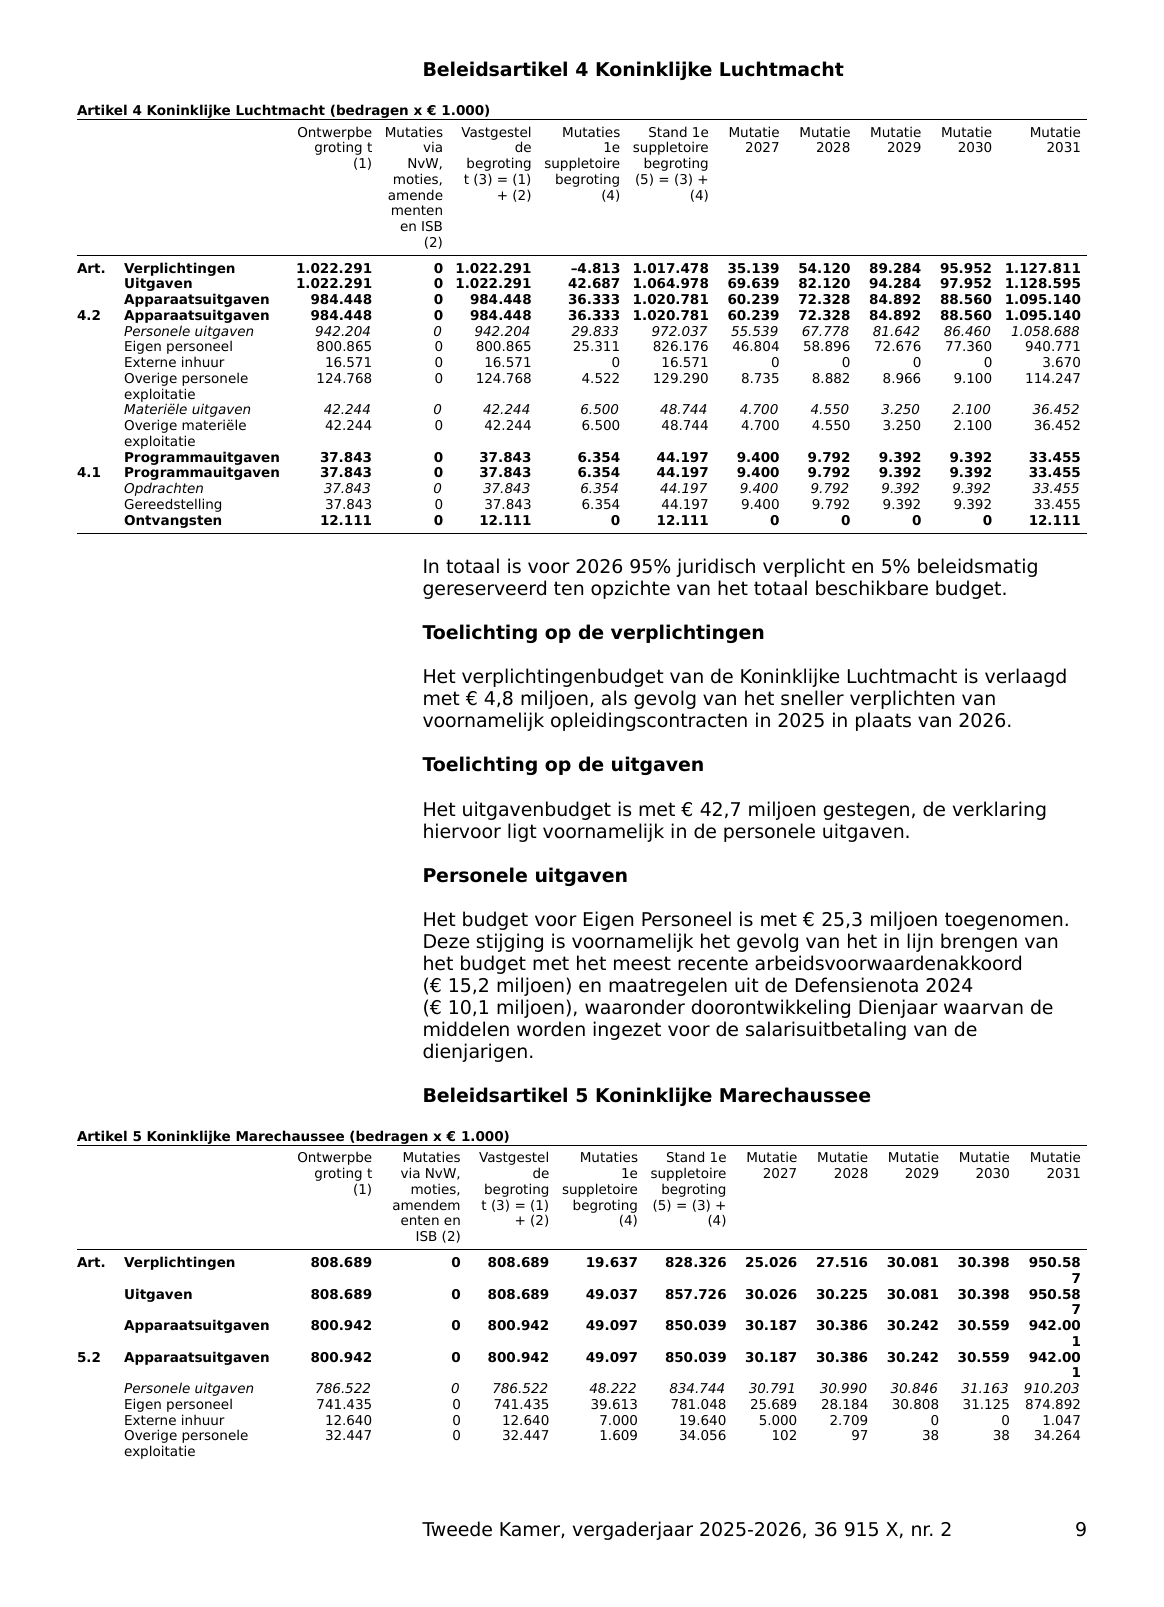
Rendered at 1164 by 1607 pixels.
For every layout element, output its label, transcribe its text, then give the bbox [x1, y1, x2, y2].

table_cell [118, 120, 289, 255]
table_cell 31.163 [945, 1381, 1016, 1397]
table_cell 942.001 [1016, 1349, 1087, 1381]
table_cell Materiële uitgaven [118, 402, 289, 418]
table_cell 800.942 [466, 1349, 555, 1381]
table_cell 37.843 [289, 449, 378, 465]
table_cell Stand 1e suppletoire begroting (5) = (3) + (4) [644, 1146, 732, 1249]
table_cell Ontwerpbegroting t (1) [289, 120, 378, 255]
table_cell 942.001 [1016, 1318, 1087, 1349]
table_cell Ontwerpbegroting t (1) [289, 1146, 378, 1249]
subtitle Toelichting op de uitgaven [422, 754, 1087, 776]
table_cell 1.022.291 [289, 256, 378, 276]
table_cell [77, 481, 118, 497]
table_cell 2.100 [927, 418, 998, 449]
table_cell 30.559 [945, 1349, 1016, 1381]
table_cell 6.500 [537, 402, 626, 418]
table_cell Mutatie 2027 [732, 1146, 803, 1249]
table_cell 37.843 [289, 497, 378, 512]
table_cell 2.709 [803, 1412, 874, 1428]
table_cell [77, 120, 118, 255]
table_cell 30.242 [874, 1318, 945, 1349]
table_cell 6.354 [537, 481, 626, 497]
text Het budget voor Eigen Personeel is met € 25,3 miljoen toegenomen. Deze stijging is voornamelijk het gevolg van het in lijn brengen van het budget met het meest recente arbeidsvoorwaardenakkoord (€ 15,2 miljoen) en maatregelen uit de Defensienota 2024 (€ 10,1 miljoen), waaronder doorontwikkeling Dienjaar waarvan de middelen worden ingezet voor de salarisuitbetaling van de dienjarigen. [422, 909, 1087, 1063]
table_cell Programmauitgaven [118, 465, 289, 481]
table_cell 44.197 [626, 449, 714, 465]
table_cell Mutaties 1e suppletoire begroting (4) [555, 1146, 644, 1249]
table_cell [77, 371, 118, 402]
table_cell 972.037 [626, 324, 714, 339]
table_cell Mutatie 2028 [803, 1146, 874, 1249]
table_cell 30.386 [803, 1349, 874, 1381]
table_cell Personele uitgaven [118, 1381, 289, 1397]
table_cell [77, 1428, 118, 1459]
table_cell 33.455 [998, 465, 1087, 481]
table_cell 30.846 [874, 1381, 945, 1397]
table_cell 6.354 [537, 497, 626, 512]
table_cell 89.284 [856, 256, 927, 276]
table_cell 0 [378, 339, 449, 355]
table_cell 84.892 [856, 308, 927, 323]
table_cell Stand 1e suppletoire begroting (5) = (3) + (4) [626, 120, 714, 255]
table_cell 114.247 [998, 371, 1087, 402]
table_cell 5.000 [732, 1412, 803, 1428]
table_cell [77, 324, 118, 339]
table_cell 28.184 [803, 1397, 874, 1412]
table_cell Mutatie 2030 [927, 120, 998, 255]
table_cell 0 [378, 1250, 466, 1286]
table_cell 9.392 [927, 497, 998, 512]
table_cell 8.882 [785, 371, 856, 402]
table_cell 97 [803, 1428, 874, 1459]
table_cell Mutaties via NvW, moties, amendementen en ISB (2) [378, 120, 449, 255]
table_cell 2.100 [927, 402, 998, 418]
table_cell 30.398 [945, 1250, 1016, 1286]
table_cell 4.2 [77, 308, 118, 323]
table_cell 800.865 [289, 339, 378, 355]
table_header Artikel 4 Koninklijke Luchtmacht (bedragen x € 1.000) [77, 103, 1087, 119]
table_cell 72.328 [785, 292, 856, 308]
table_cell 0 [785, 355, 856, 371]
table_cell 0 [378, 1318, 466, 1349]
table_cell 102 [732, 1428, 803, 1459]
table_cell 4.700 [715, 418, 785, 449]
table_cell 48.744 [626, 402, 714, 418]
table_cell 30.026 [732, 1286, 803, 1318]
table_cell 6.354 [537, 465, 626, 481]
table_cell 30.242 [874, 1349, 945, 1381]
table_cell 0 [378, 1349, 466, 1381]
table_cell 72.328 [785, 308, 856, 323]
table_cell Apparaatsuitgaven [118, 292, 289, 308]
table_cell [77, 497, 118, 512]
table_cell 30.386 [803, 1318, 874, 1349]
table_cell 60.239 [715, 292, 785, 308]
table_cell 12.111 [626, 512, 714, 533]
table_cell Verplichtingen [118, 1250, 289, 1286]
table_cell 60.239 [715, 308, 785, 323]
table_cell 9.392 [856, 465, 927, 481]
table_cell 42.244 [289, 402, 378, 418]
table_cell 67.778 [785, 324, 856, 339]
table_cell Mutaties 1e suppletoire begroting (4) [537, 120, 626, 255]
table_cell 984.448 [449, 308, 537, 323]
table_cell Personele uitgaven [118, 324, 289, 339]
table_cell 1.017.478 [626, 256, 714, 276]
table_cell 850.039 [644, 1318, 732, 1349]
table_cell 3.670 [998, 355, 1087, 371]
table_cell Eigen personeel [118, 339, 289, 355]
table_cell 1.020.781 [626, 292, 714, 308]
table_cell [77, 1318, 118, 1349]
table_cell 826.176 [626, 339, 714, 355]
table_cell 88.560 [927, 308, 998, 323]
table_cell 69.639 [715, 276, 785, 292]
table_cell 9.400 [715, 465, 785, 481]
table_cell 58.896 [785, 339, 856, 355]
table_cell 30.808 [874, 1397, 945, 1412]
table_cell [77, 292, 118, 308]
table_cell 0 [715, 355, 785, 371]
table_cell [77, 339, 118, 355]
table_cell 1.022.291 [449, 256, 537, 276]
table_cell 12.111 [289, 512, 378, 533]
table_cell 0 [378, 1286, 466, 1318]
table_cell 48.222 [555, 1381, 644, 1397]
table_cell 786.522 [466, 1381, 555, 1397]
table_cell 1.127.811 [998, 256, 1087, 276]
table_cell 5.2 [77, 1349, 118, 1381]
table_cell 30.791 [732, 1381, 803, 1397]
table_cell Uitgaven [118, 1286, 289, 1318]
table_cell Opdrachten [118, 481, 289, 497]
table_cell 984.448 [289, 292, 378, 308]
table_cell 0 [378, 418, 449, 449]
table_cell Mutatie 2030 [945, 1146, 1016, 1249]
table_cell Apparaatsuitgaven [118, 308, 289, 323]
table_cell 1.020.781 [626, 308, 714, 323]
table_cell 42.244 [289, 418, 378, 449]
table_cell 828.326 [644, 1250, 732, 1286]
table_cell 12.111 [449, 512, 537, 533]
table_cell 9.392 [927, 481, 998, 497]
table_cell 857.726 [644, 1286, 732, 1318]
table_cell Mutatie 2029 [874, 1146, 945, 1249]
table_cell 37.843 [449, 497, 537, 512]
table_cell 88.560 [927, 292, 998, 308]
table_cell 0 [856, 355, 927, 371]
table_cell Art. [77, 256, 118, 276]
table_cell 4.522 [537, 371, 626, 402]
table_cell 800.942 [466, 1318, 555, 1349]
table_cell 800.942 [289, 1318, 378, 1349]
table_cell 9.792 [785, 497, 856, 512]
table_cell 0 [945, 1412, 1016, 1428]
table_cell 0 [378, 355, 449, 371]
table_cell 808.689 [289, 1286, 378, 1318]
table_cell 950.587 [1016, 1250, 1087, 1286]
table_cell Mutatie 2031 [1016, 1146, 1087, 1249]
table_cell 46.804 [715, 339, 785, 355]
table_cell 33.455 [998, 449, 1087, 465]
table_cell 9.100 [927, 371, 998, 402]
table_cell 33.455 [998, 481, 1087, 497]
table_cell 34.264 [1016, 1428, 1087, 1459]
table_cell Vastgestelde begroting t (3) = (1) + (2) [466, 1146, 555, 1249]
table_cell 4.1 [77, 465, 118, 481]
table_cell 808.689 [466, 1286, 555, 1318]
table_cell 37.843 [449, 465, 537, 481]
table_cell 42.687 [537, 276, 626, 292]
table_cell 12.640 [289, 1412, 378, 1428]
table_cell 0 [378, 465, 449, 481]
table_cell [77, 1412, 118, 1428]
table_cell Overige materiële exploitatie [118, 418, 289, 449]
table_cell 1.022.291 [289, 276, 378, 292]
table_cell 16.571 [626, 355, 714, 371]
table_cell 49.097 [555, 1318, 644, 1349]
table_cell 30.187 [732, 1349, 803, 1381]
table_cell Programmauitgaven [118, 449, 289, 465]
table_cell 7.000 [555, 1412, 644, 1428]
table_cell 834.744 [644, 1381, 732, 1397]
table_cell 44.197 [626, 465, 714, 481]
table_cell 48.744 [626, 418, 714, 449]
table_cell 25.689 [732, 1397, 803, 1412]
table_cell 9.400 [715, 497, 785, 512]
table_cell 3.250 [856, 418, 927, 449]
table_cell Vastgestelde begroting t (3) = (1) + (2) [449, 120, 537, 255]
table_cell [77, 1397, 118, 1412]
table_cell 9.792 [785, 449, 856, 465]
table_cell 42.244 [449, 418, 537, 449]
table_cell Mutatie 2031 [998, 120, 1087, 255]
table_cell 0 [537, 355, 626, 371]
table_cell 9.392 [856, 497, 927, 512]
subtitle Personele uitgaven [422, 865, 1087, 887]
table_cell 4.550 [785, 402, 856, 418]
table_cell 37.843 [289, 481, 378, 497]
table_cell 30.081 [874, 1286, 945, 1318]
text Het verplichtingenbudget van de Koninklijke Luchtmacht is verlaagd met € 4,8 miljoen, als gevolg van het sneller verplichten van voornamelijk opleidingscontracten in 2025 in plaats van 2026. [422, 666, 1087, 732]
table_cell Uitgaven [118, 276, 289, 292]
table_cell 9.392 [856, 449, 927, 465]
table_cell 0 [378, 1397, 466, 1412]
table_cell 12.640 [466, 1412, 555, 1428]
table_cell 29.833 [537, 324, 626, 339]
table_cell 1.128.595 [998, 276, 1087, 292]
table_cell 910.203 [1016, 1381, 1087, 1397]
table_cell 82.120 [785, 276, 856, 292]
table_cell 1.022.291 [449, 276, 537, 292]
table_cell Verplichtingen [118, 256, 289, 276]
table_cell 9.392 [856, 481, 927, 497]
table_cell 786.522 [289, 1381, 378, 1397]
table_cell 940.771 [998, 339, 1087, 355]
table_cell 984.448 [289, 308, 378, 323]
table_cell 850.039 [644, 1349, 732, 1381]
table_cell 0 [537, 512, 626, 533]
subtitle Toelichting op de verplichtingen [422, 622, 1087, 644]
table_cell 49.097 [555, 1349, 644, 1381]
table_cell 44.197 [626, 481, 714, 497]
table_cell 9.392 [927, 449, 998, 465]
table_cell 32.447 [289, 1428, 378, 1459]
table_cell [118, 1146, 289, 1249]
table_cell 6.354 [537, 449, 626, 465]
table_cell 781.048 [644, 1397, 732, 1412]
table_cell 9.792 [785, 481, 856, 497]
table_cell Mutatie 2028 [785, 120, 856, 255]
table_cell 8.735 [715, 371, 785, 402]
table_cell [77, 402, 118, 418]
table_cell 0 [378, 276, 449, 292]
table_cell 4.550 [785, 418, 856, 449]
table_cell 0 [715, 512, 785, 533]
table_cell 72.676 [856, 339, 927, 355]
table_cell 3.250 [856, 402, 927, 418]
table_cell 31.125 [945, 1397, 1016, 1412]
table_cell 36.452 [998, 402, 1087, 418]
table_cell 1.058.688 [998, 324, 1087, 339]
table_cell Overige personele exploitatie [118, 1428, 289, 1459]
table_cell 808.689 [466, 1250, 555, 1286]
table_cell 0 [378, 512, 449, 533]
table_cell 36.333 [537, 292, 626, 308]
table_cell Apparaatsuitgaven [118, 1318, 289, 1349]
table_cell 30.225 [803, 1286, 874, 1318]
table_cell 124.768 [289, 371, 378, 402]
table_cell 984.448 [449, 292, 537, 308]
table_cell 4.700 [715, 402, 785, 418]
table_cell 0 [927, 512, 998, 533]
table_cell Art. [77, 1250, 118, 1286]
table_cell 27.516 [803, 1250, 874, 1286]
subtitle Beleidsartikel 4 Koninklijke Luchtmacht [422, 59, 1087, 81]
table_cell 9.400 [715, 481, 785, 497]
table_cell 19.637 [555, 1250, 644, 1286]
table_cell 0 [378, 1381, 466, 1397]
table_cell 0 [378, 292, 449, 308]
table_cell Externe inhuur [118, 1412, 289, 1428]
table_cell 97.952 [927, 276, 998, 292]
table_cell 42.244 [449, 402, 537, 418]
table_cell 950.587 [1016, 1286, 1087, 1318]
table_cell 25.026 [732, 1250, 803, 1286]
table_cell 124.768 [449, 371, 537, 402]
table_cell 1.047 [1016, 1412, 1087, 1428]
table_cell 32.447 [466, 1428, 555, 1459]
table_cell 0 [378, 402, 449, 418]
table_cell 0 [378, 324, 449, 339]
table_cell 942.204 [449, 324, 537, 339]
table_cell 129.290 [626, 371, 714, 402]
table_cell 95.952 [927, 256, 998, 276]
table_cell [77, 1286, 118, 1318]
table_cell 0 [378, 308, 449, 323]
table_header Artikel 5 Koninklijke Marechaussee (bedragen x € 1.000) [77, 1129, 1087, 1144]
table_cell 808.689 [289, 1250, 378, 1286]
table_cell 12.111 [998, 512, 1087, 533]
table_cell 0 [378, 256, 449, 276]
table_cell 0 [785, 512, 856, 533]
table_cell 800.942 [289, 1349, 378, 1381]
table_cell Gereedstelling [118, 497, 289, 512]
table_cell 9.792 [785, 465, 856, 481]
table_cell 19.640 [644, 1412, 732, 1428]
table_cell 6.500 [537, 418, 626, 449]
table_cell 49.037 [555, 1286, 644, 1318]
table_cell 54.120 [785, 256, 856, 276]
table_cell 84.892 [856, 292, 927, 308]
subtitle Beleidsartikel 5 Koninklijke Marechaussee [422, 1085, 1087, 1107]
table_cell 0 [378, 449, 449, 465]
table_cell 30.398 [945, 1286, 1016, 1318]
table_cell [77, 276, 118, 292]
text In totaal is voor 2026 95% juridisch verplicht en 5% beleidsmatig gereserveerd ten opzichte van het totaal beschikbare budget. [422, 556, 1087, 600]
table_cell 0 [378, 1412, 466, 1428]
table_cell 741.435 [466, 1397, 555, 1412]
table_cell [77, 418, 118, 449]
table_cell 1.609 [555, 1428, 644, 1459]
table_cell 25.311 [537, 339, 626, 355]
table_cell Mutatie 2029 [856, 120, 927, 255]
table_cell 36.333 [537, 308, 626, 323]
table_cell 55.539 [715, 324, 785, 339]
table_cell Eigen personeel [118, 1397, 289, 1412]
table_cell 38 [874, 1428, 945, 1459]
table_cell [77, 1146, 118, 1249]
table_cell 1.095.140 [998, 308, 1087, 323]
table_cell 1.064.978 [626, 276, 714, 292]
table_cell 0 [856, 512, 927, 533]
table_cell 0 [378, 1428, 466, 1459]
table_cell 0 [874, 1412, 945, 1428]
table_cell 77.360 [927, 339, 998, 355]
table_cell 37.843 [289, 465, 378, 481]
table_cell 874.892 [1016, 1397, 1087, 1412]
table_cell 0 [378, 481, 449, 497]
table_cell [77, 512, 118, 533]
table_cell 44.197 [626, 497, 714, 512]
table_cell 741.435 [289, 1397, 378, 1412]
table_cell [77, 1381, 118, 1397]
table_cell 30.990 [803, 1381, 874, 1397]
table_cell 1.095.140 [998, 292, 1087, 308]
table_cell 38 [945, 1428, 1016, 1459]
table_cell Overige personele exploitatie [118, 371, 289, 402]
table_cell Externe inhuur [118, 355, 289, 371]
table_cell 9.400 [715, 449, 785, 465]
table_cell 16.571 [449, 355, 537, 371]
table_cell 81.642 [856, 324, 927, 339]
table_cell 36.452 [998, 418, 1087, 449]
table_cell 800.865 [449, 339, 537, 355]
table_cell 16.571 [289, 355, 378, 371]
table_cell Apparaatsuitgaven [118, 1349, 289, 1381]
table_cell 94.284 [856, 276, 927, 292]
table_cell Mutaties via NvW, moties, amendementen en ISB (2) [378, 1146, 466, 1249]
table_cell 30.559 [945, 1318, 1016, 1349]
table_cell Ontvangsten [118, 512, 289, 533]
table_cell 37.843 [449, 481, 537, 497]
table_cell 942.204 [289, 324, 378, 339]
table_cell 0 [378, 497, 449, 512]
table_cell 37.843 [449, 449, 537, 465]
table_cell 9.392 [927, 465, 998, 481]
table_cell 30.187 [732, 1318, 803, 1349]
text Het uitgavenbudget is met € 42,7 miljoen gestegen, de verklaring hiervoor ligt voornamelijk in de personele uitgaven. [422, 798, 1087, 842]
table_cell [77, 449, 118, 465]
table_cell 8.966 [856, 371, 927, 402]
table_cell 34.056 [644, 1428, 732, 1459]
table_cell 86.460 [927, 324, 998, 339]
table_cell 39.613 [555, 1397, 644, 1412]
table_cell –4.813 [537, 256, 626, 276]
table_cell 33.455 [998, 497, 1087, 512]
table_cell 35.139 [715, 256, 785, 276]
table_cell [77, 355, 118, 371]
table_cell 0 [927, 355, 998, 371]
table_cell Mutatie 2027 [715, 120, 785, 255]
table_cell 0 [378, 371, 449, 402]
table_cell 30.081 [874, 1250, 945, 1286]
